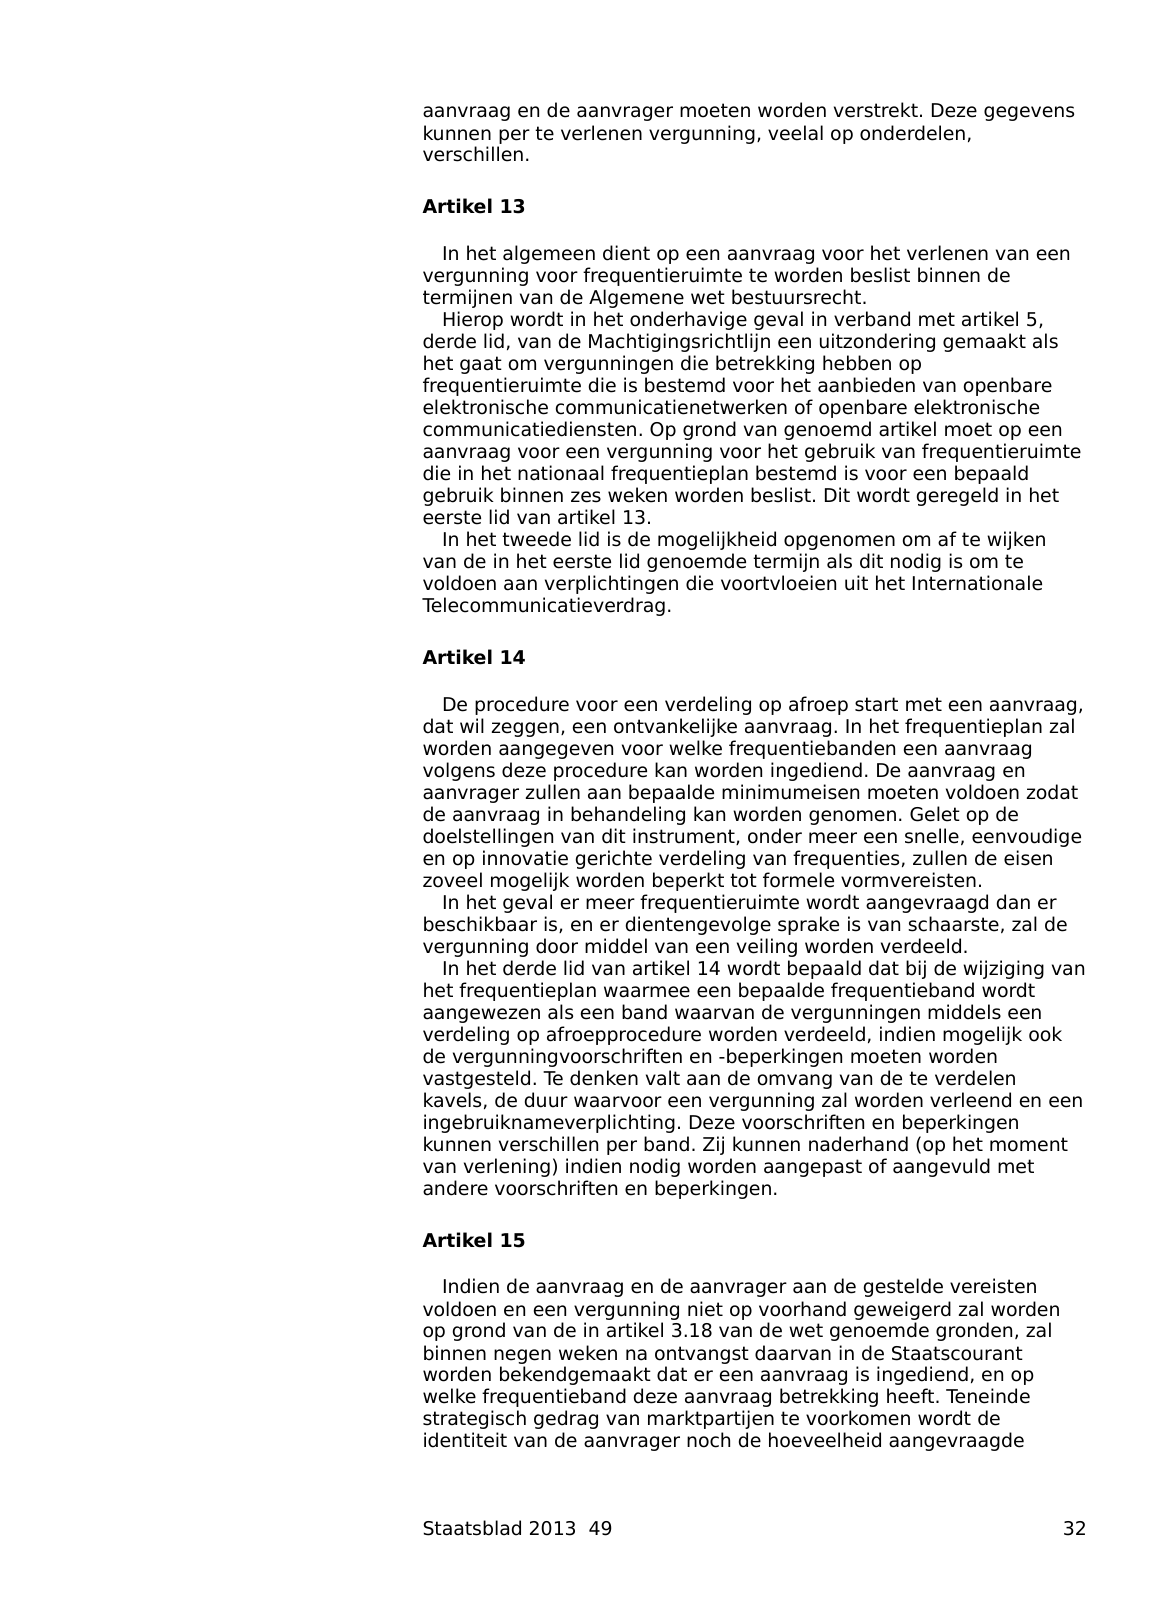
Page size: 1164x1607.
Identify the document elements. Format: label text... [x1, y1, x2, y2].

text De procedure voor een verdeling op afroep start met een aanvraag, dat wil zeggen, een ontvankelijke aanvraag. In het frequentieplan zal worden aangegeven voor welke frequentiebanden een aanvraag volgens deze procedure kan worden ingediend. De aanvraag en aanvrager zullen aan bepaalde minimumeisen moeten voldoen zodat de aanvraag in behandeling kan worden genomen. Gelet op de doelstellingen van dit instrument, onder meer een snelle, eenvoudige en op innovatie gerichte verdeling van frequenties, zullen de eisen zoveel mogelijk worden beperkt tot formele vormvereisten. [422, 694, 1087, 892]
text aanvraag en de aanvrager moeten worden verstrekt. Deze gegevens kunnen per te verlenen vergunning, veelal op onderdelen, verschillen. [422, 100, 1087, 166]
text In het geval er meer frequentieruimte wordt aangevraagd dan er beschikbaar is, en er dientengevolge sprake is van schaarste, zal de vergunning door middel van een veiling worden verdeeld. [422, 892, 1087, 958]
subtitle Artikel 14 [422, 647, 1087, 669]
text In het tweede lid is de mogelijkheid opgenomen om af te wijken van de in het eerste lid genoemde termijn als dit nodig is om te voldoen aan verplichtingen die voortvloeien uit het Internationale Telecommunicatieverdrag. [422, 529, 1087, 617]
subtitle Artikel 15 [422, 1229, 1087, 1251]
subtitle Artikel 13 [422, 196, 1087, 218]
text In het algemeen dient op een aanvraag voor het verlenen van een vergunning voor frequentieruimte te worden beslist binnen de termijnen van de Algemene wet bestuursrecht. [422, 243, 1087, 309]
text Indien de aanvraag en de aanvrager aan de gestelde vereisten voldoen en een vergunning niet op voorhand geweigerd zal worden op grond van de in artikel 3.18 van de wet genoemde gronden, zal binnen negen weken na ontvangst daarvan in de Staatscourant worden bekendgemaakt dat er een aanvraag is ingediend, en op welke frequentieband deze aanvraag betrekking heeft. Teneinde strategisch gedrag van marktpartijen te voorkomen wordt de identiteit van de aanvrager noch de hoeveelheid aangevraagde [422, 1276, 1087, 1452]
text Hierop wordt in het onderhavige geval in verband met artikel 5, derde lid, van de Machtigingsrichtlijn een uitzondering gemaakt als het gaat om vergunningen die betrekking hebben op frequentieruimte die is bestemd voor het aanbieden van openbare elektronische communicatienetwerken of openbare elektronische communicatiediensten. Op grond van genoemd artikel moet op een aanvraag voor een vergunning voor het gebruik van frequentieruimte die in het nationaal frequentieplan bestemd is voor een bepaald gebruik binnen zes weken worden beslist. Dit wordt geregeld in het eerste lid van artikel 13. [422, 309, 1087, 529]
text In het derde lid van artikel 14 wordt bepaald dat bij de wijziging van het frequentieplan waarmee een bepaalde frequentieband wordt aangewezen als een band waarvan de vergunningen middels een verdeling op afroepprocedure worden verdeeld, indien mogelijk ook de vergunningvoorschriften en -beperkingen moeten worden vastgesteld. Te denken valt aan de omvang van de te verdelen kavels, de duur waarvoor een vergunning zal worden verleend en een ingebruiknameverplichting. Deze voorschriften en beperkingen kunnen verschillen per band. Zij kunnen naderhand (op het moment van verlening) indien nodig worden aangepast of aangevuld met andere voorschriften en beperkingen. [422, 958, 1087, 1199]
